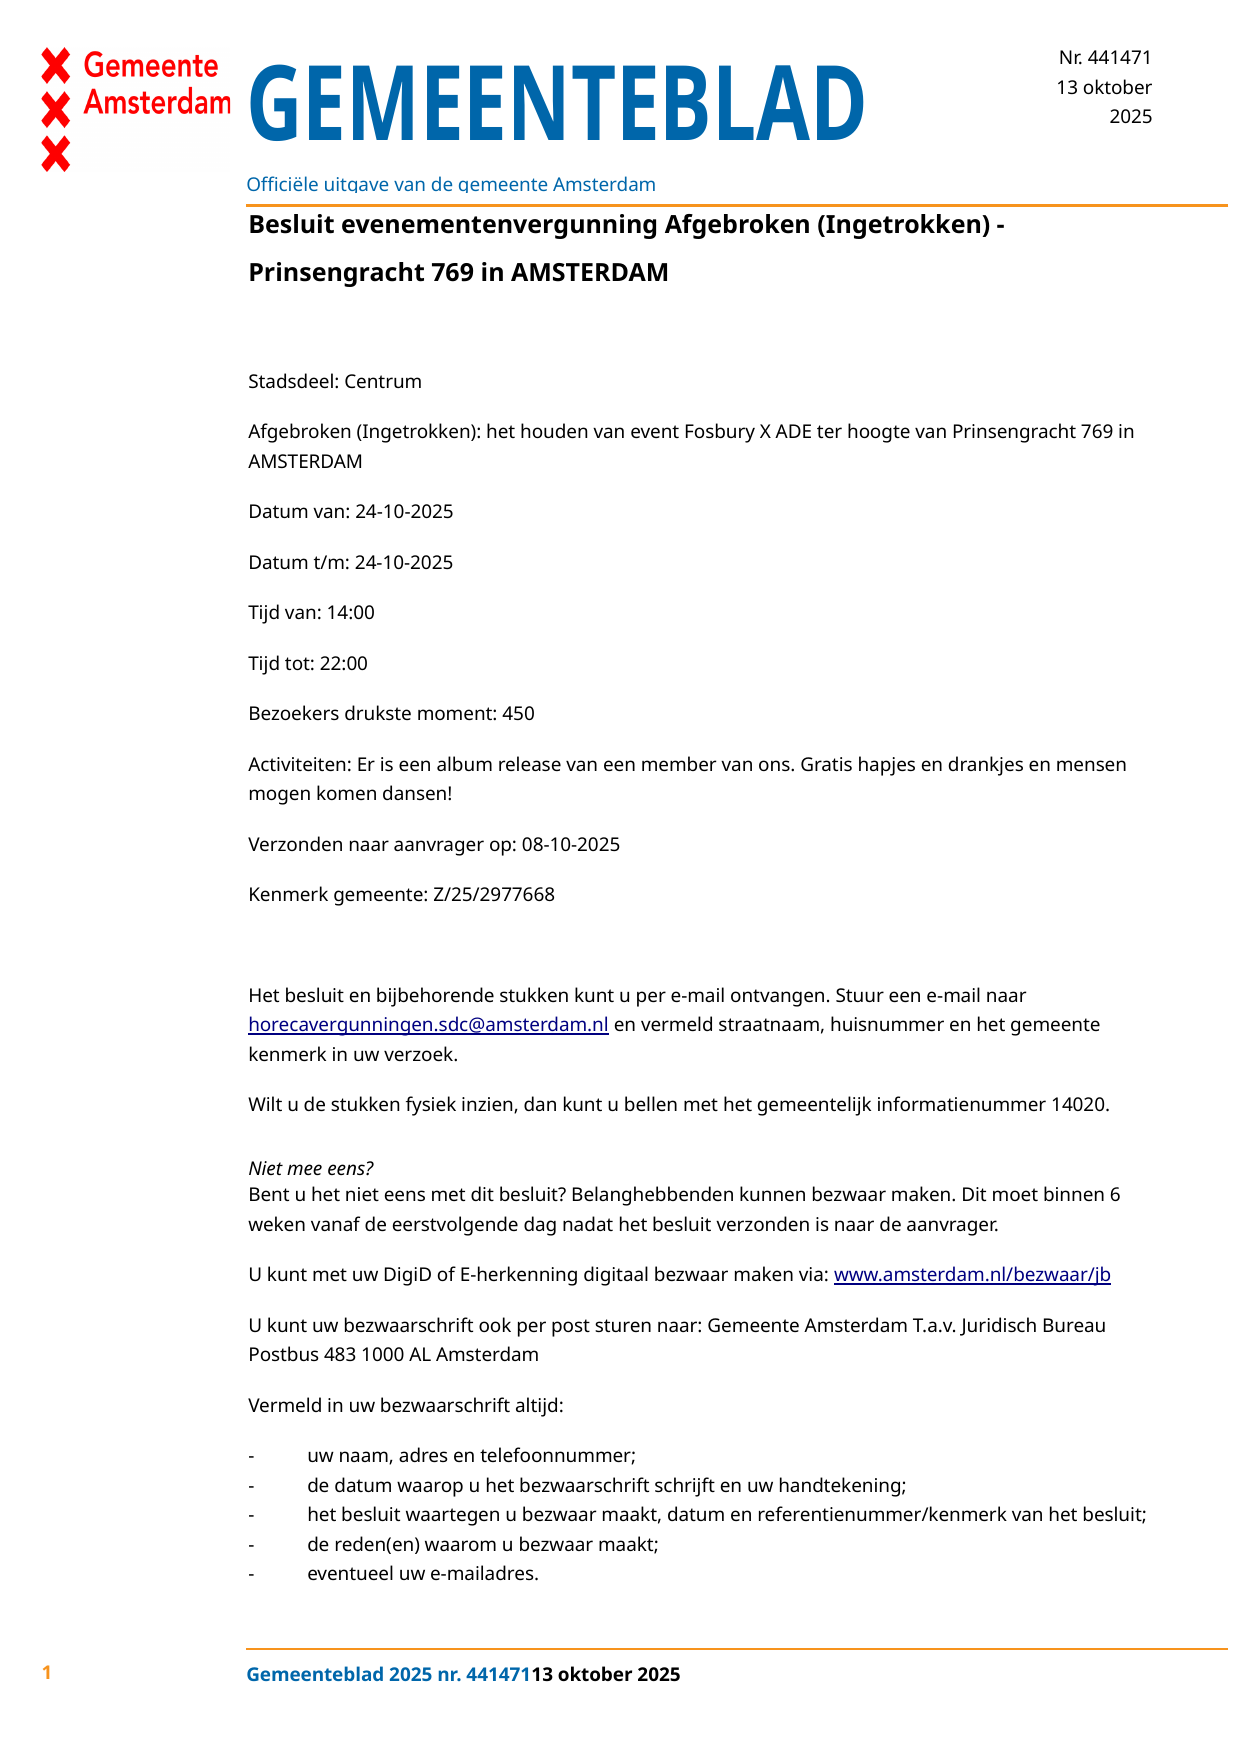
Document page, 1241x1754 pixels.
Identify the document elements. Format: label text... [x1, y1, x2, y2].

text Besluit evenementenvergunning Afgebroken (Ingetrokken) - Prinsengracht 769 in AMSTERDAM [248, 207, 1152, 288]
text Verzonden naar aanvrager op: 08-10-2025 [248, 831, 1152, 857]
text Activiteiten: Er is een album release van een member van ons. Gratis hapjes en drankjes en mensen mogen komen dansen! [248, 751, 1152, 806]
list eventueel uw e-mailadres. [248, 1561, 1152, 1586]
text Datum t/m: 24-10-2025 [248, 549, 1152, 575]
text Vermeld in uw bezwaarschrift altijd: [248, 1392, 1152, 1417]
text Het besluit en bijbehorende stukken kunt u per e-mail ontvangen. Stuur een e-mail naar horecavergunningen.sdc@amsterdam.nl en vermeld straatnaam, huisnummer en het gemeente kenmerk in uw verzoek. [248, 982, 1152, 1067]
list de reden(en) waarom u bezwaar maakt; [248, 1531, 1152, 1557]
text Bent u het niet eens met dit besluit? Belanghebbenden kunnen bezwaar maken. Dit moet binnen 6 weken vanaf de eerstvolgende dag nadat het besluit verzonden is naar de aanvrager. [248, 1181, 1152, 1237]
text Tijd tot: 22:00 [248, 650, 1152, 676]
text Afgebroken (Ingetrokken): het houden van event Fosbury X ADE ter hoogte van Prinsengracht 769 in AMSTERDAM [248, 419, 1152, 474]
picture [41, 47, 231, 172]
text Niet mee eens? [248, 1156, 1152, 1181]
text Datum van: 24-10-2025 [248, 499, 1152, 524]
text Bezoekers drukste moment: 450 [248, 700, 1152, 726]
text U kunt uw bezwaarschrift ook per post sturen naar: Gemeente Amsterdam T.a.v. Juridisch Bureau Postbus 483 1000 AL Amsterdam [248, 1312, 1152, 1367]
text Stadsdeel: Centrum [248, 368, 1152, 394]
list het besluit waartegen u bezwaar maakt, datum en referentienummer/kenmerk van het besluit; [248, 1501, 1152, 1527]
list uw naam, adres en telefoonnummer; [248, 1442, 1152, 1468]
list de datum waarop u het bezwaarschrift schrijft en uw handtekening; [248, 1472, 1152, 1497]
text Kenmerk gemeente: Z/25/2977668 [248, 881, 1152, 907]
text Wilt u de stukken fysiek inzien, dan kunt u bellen met het gemeentelijk informatienummer 14020. [248, 1092, 1152, 1117]
text Tijd van: 14:00 [248, 599, 1152, 625]
text U kunt met uw DigiD of E-herkenning digitaal bezwaar maken via: www.amsterdam.nl/bezwaar/jb [248, 1261, 1152, 1287]
